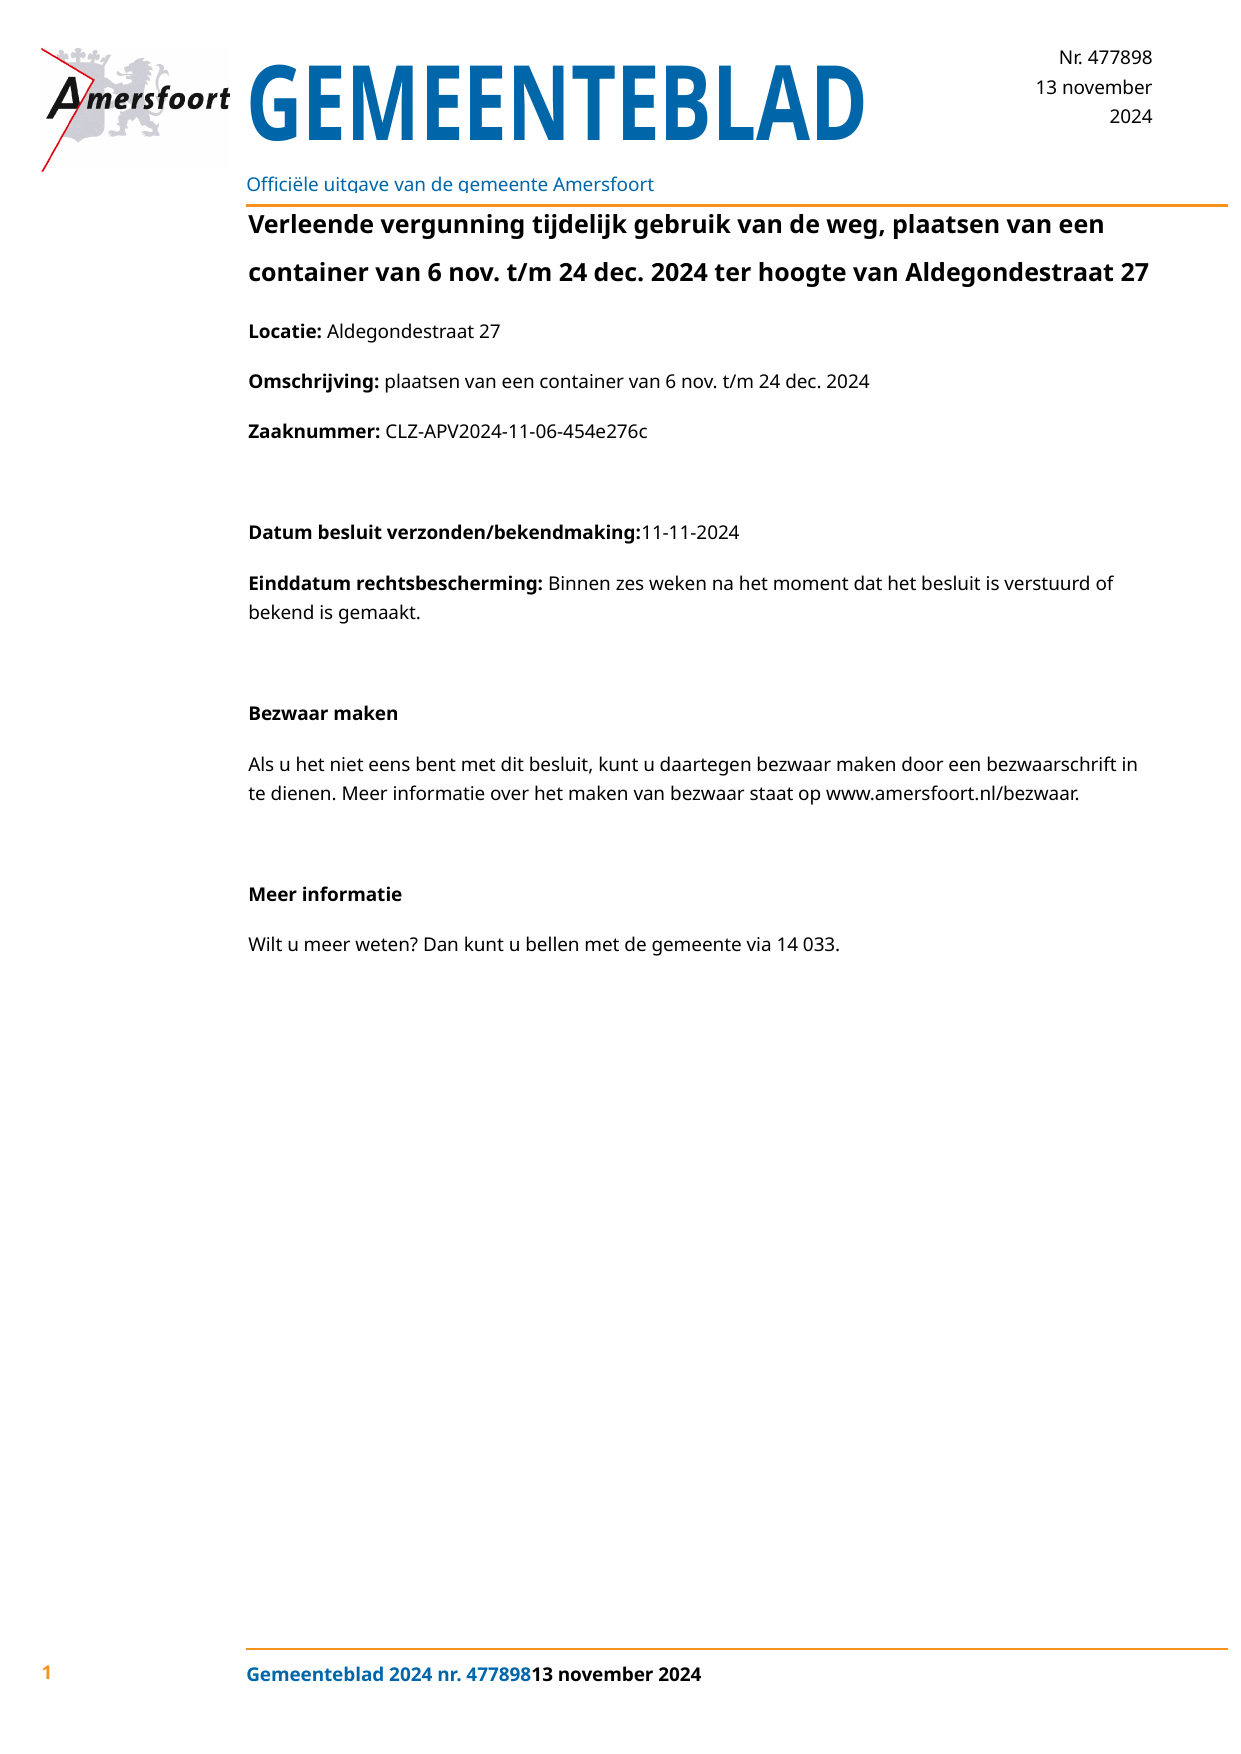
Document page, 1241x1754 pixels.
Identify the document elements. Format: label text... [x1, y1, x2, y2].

text Meer informatie [248, 881, 1152, 907]
text Wilt u meer weten? Dan kunt u bellen met de gemeente via 14 033. [248, 932, 1152, 957]
text Zaaknummer: CLZ-APV2024-11-06-454e276c [248, 419, 1152, 444]
text Omschrijving: plaatsen van een container van 6 nov. t/m 24 dec. 2024 [248, 368, 1152, 394]
text Als u het niet eens bent met dit besluit, kunt u daartegen bezwaar maken door een bezwaarschrift in te dienen. Meer informatie over het maken van bezwaar staat op www.amersfoort.nl/bezwaar. [248, 751, 1152, 806]
text Verleende vergunning tijdelijk gebruik van de weg, plaatsen van een container van 6 nov. t/m 24 dec. 2024 ter hoogte van Aldegondestraat 27 [248, 207, 1152, 288]
text Einddatum rechtsbescherming: Binnen zes weken na het moment dat het besluit is verstuurd of bekend is gemaakt. [248, 570, 1152, 625]
text Datum besluit verzonden/bekendmaking:11-11-2024 [248, 519, 1152, 545]
text Locatie: Aldegondestraat 27 [248, 318, 1152, 344]
text Bezwaar maken [248, 700, 1152, 726]
picture [41, 47, 231, 172]
